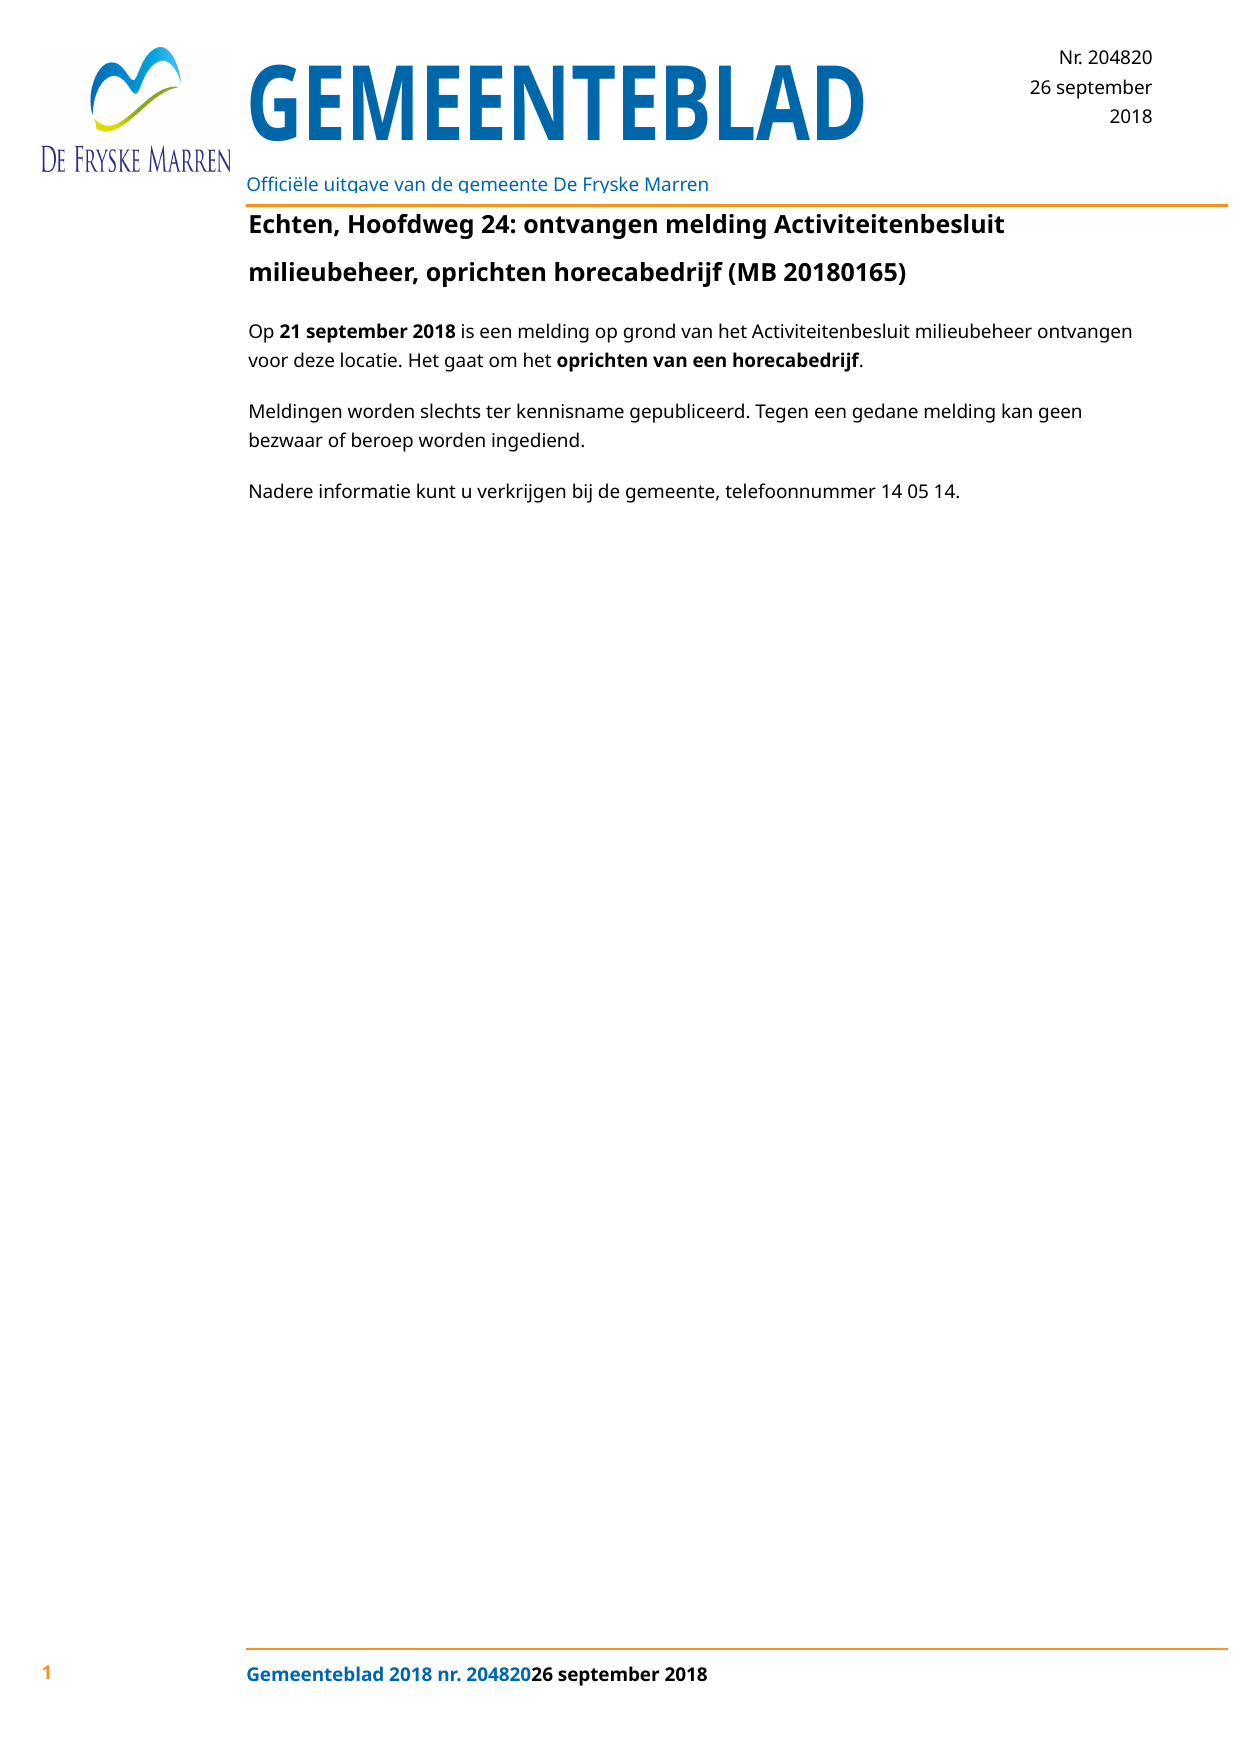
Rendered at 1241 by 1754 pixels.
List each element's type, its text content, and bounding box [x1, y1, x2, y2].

picture [41, 47, 231, 172]
text Echten, Hoofdweg 24: ontvangen melding Activiteitenbesluit milieubeheer, oprichten horecabedrijf (MB 20180165) [248, 207, 1152, 288]
text Meldingen worden slechts ter kennisname gepubliceerd. Tegen een gedane melding kan geen bezwaar of beroep worden ingediend. [248, 398, 1152, 453]
text Op 21 september 2018 is een melding op grond van het Activiteitenbesluit milieubeheer ontvangen voor deze locatie. Het gaat om het oprichten van een horecabedrijf. [248, 318, 1152, 373]
text Nadere informatie kunt u verkrijgen bij de gemeente, telefoonnummer 14 05 14. [248, 478, 1152, 504]
